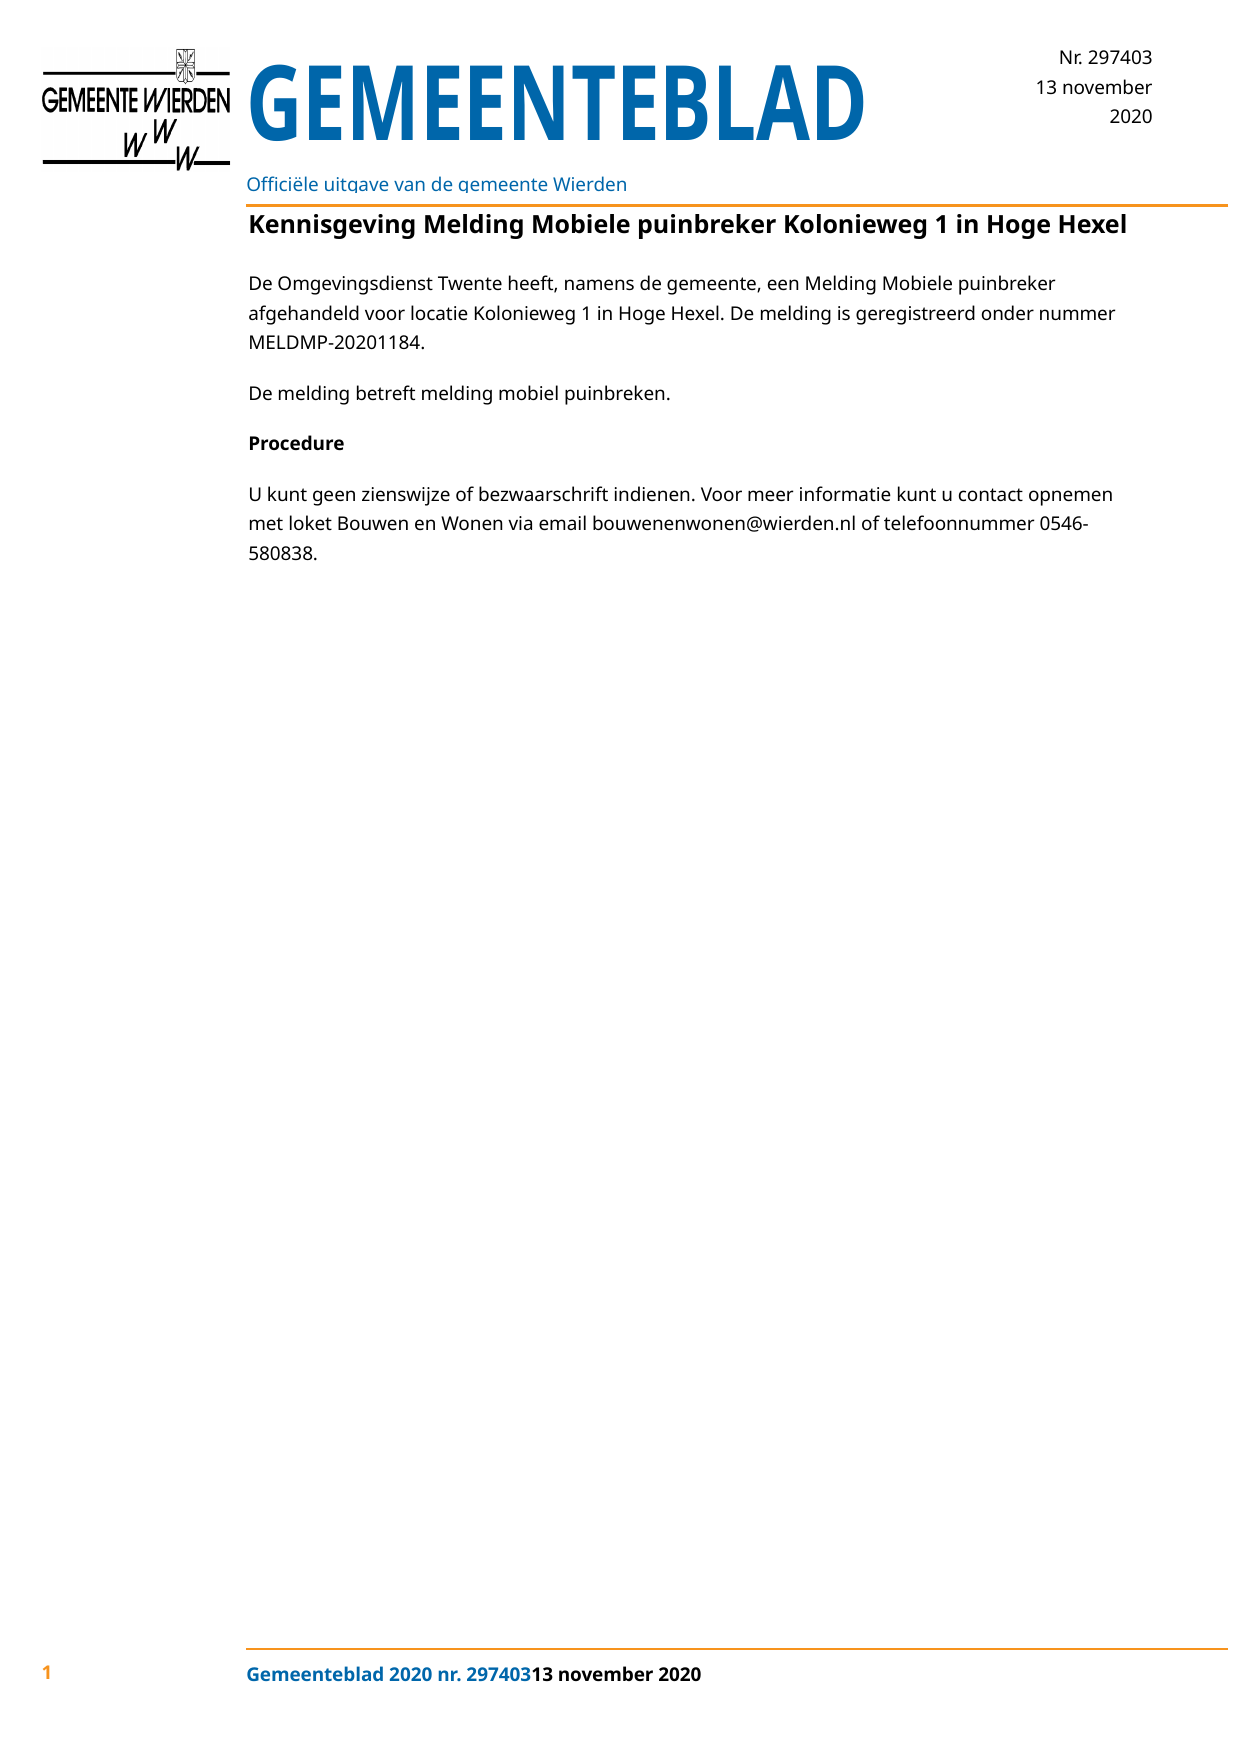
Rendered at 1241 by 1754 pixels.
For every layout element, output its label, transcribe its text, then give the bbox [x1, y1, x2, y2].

text De Omgevingsdienst Twente heeft, namens de gemeente, een Melding Mobiele puinbreker afgehandeld voor locatie Kolonieweg 1 in Hoge Hexel. De melding is geregistreerd onder nummer MELDMP-20201184. [248, 270, 1152, 355]
text De melding betreft melding mobiel puinbreken. [248, 380, 1152, 406]
text Procedure [248, 430, 1152, 456]
picture [41, 47, 231, 172]
text Kennisgeving Melding Mobiele puinbreker Kolonieweg 1 in Hoge Hexel [248, 207, 1152, 241]
text U kunt geen zienswijze of bezwaarschrift indienen. Voor meer informatie kunt u contact opnemen met loket Bouwen en Wonen via email bouwenenwonen@wierden.nl of telefoonnummer 0546-580838. [248, 481, 1152, 566]
